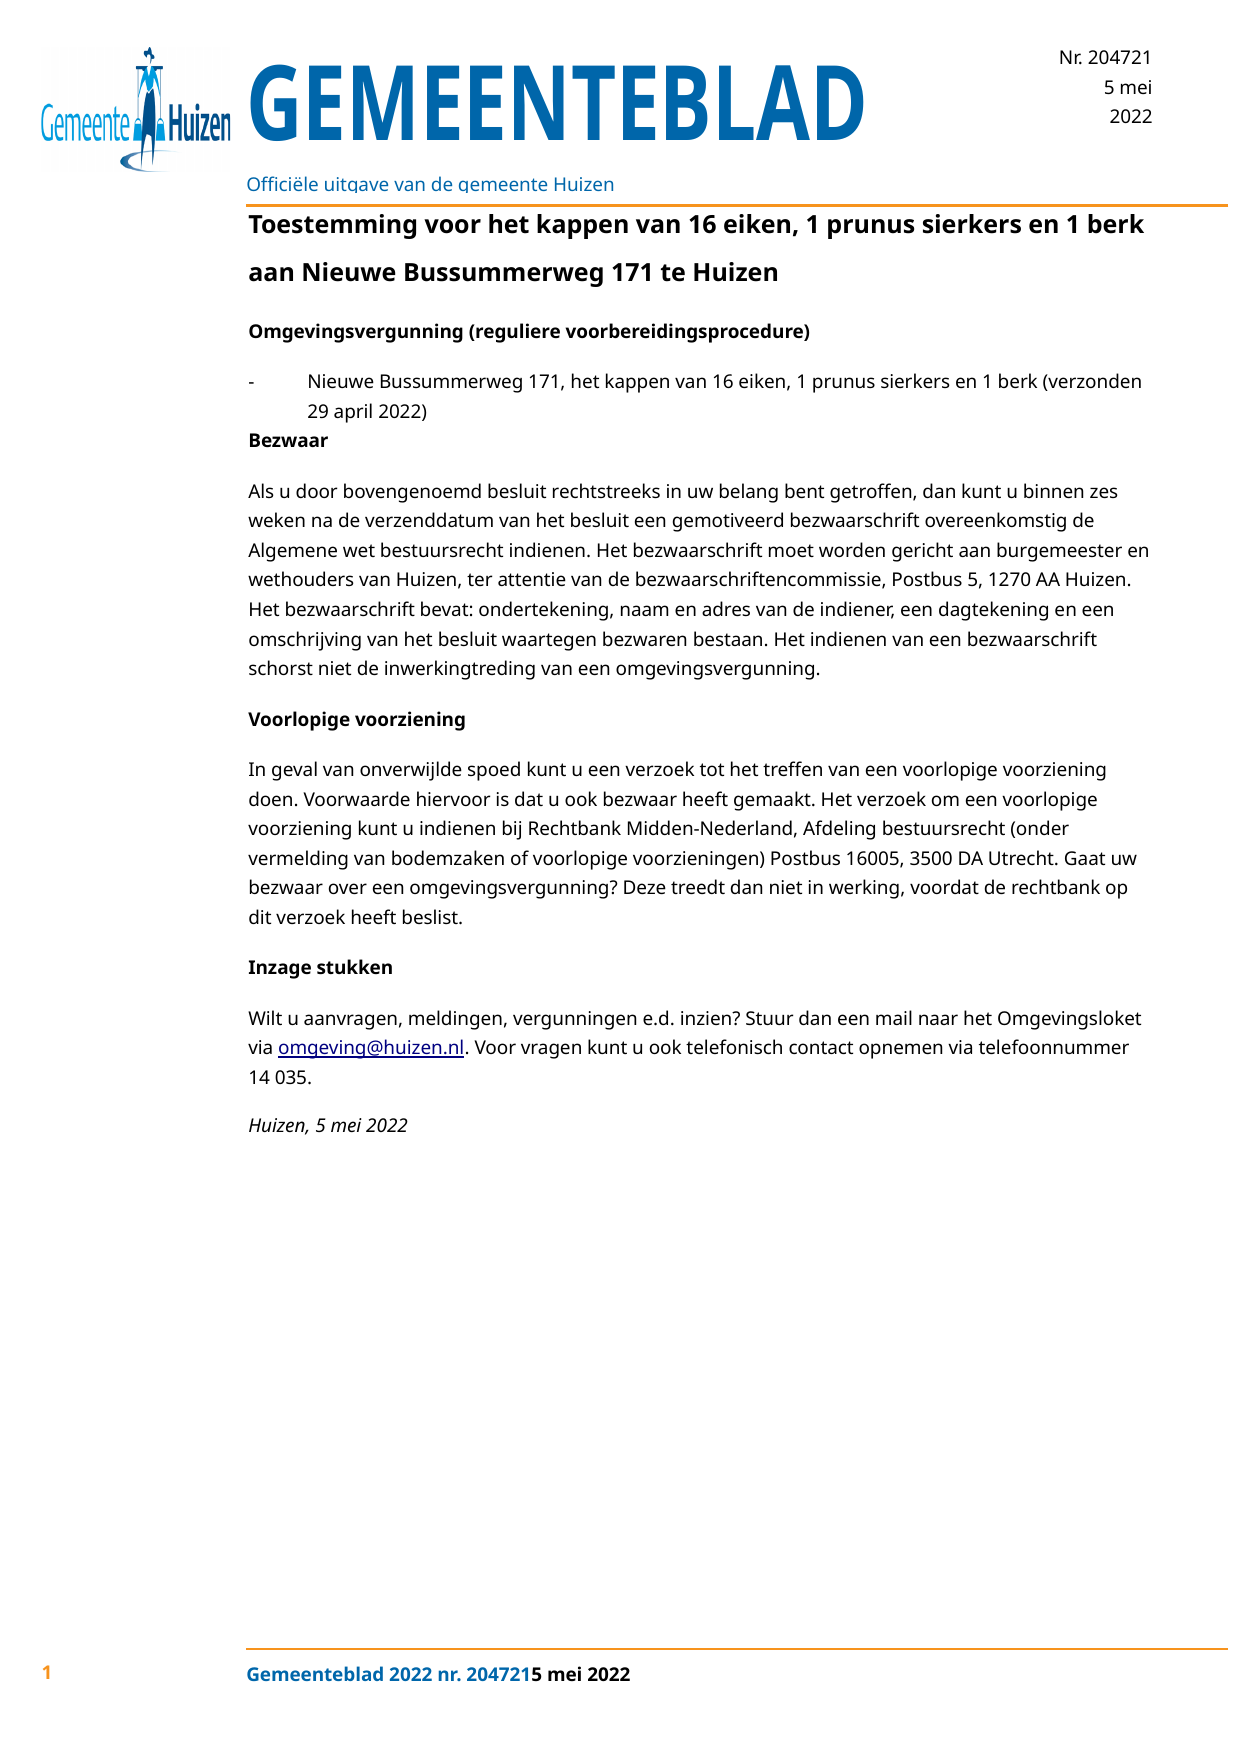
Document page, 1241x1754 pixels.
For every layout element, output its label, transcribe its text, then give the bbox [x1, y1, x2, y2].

text Inzage stukken [248, 954, 1152, 980]
text Als u door bovengenoemd besluit rechtstreeks in uw belang bent getroffen, dan kunt u binnen zes weken na de verzenddatum van het besluit een gemotiveerd bezwaarschrift overeenkomstig de Algemene wet bestuursrecht indienen. Het bezwaarschrift moet worden gericht aan burgemeester en wethouders van Huizen, ter attentie van de bezwaarschriftencommissie, Postbus 5, 1270 AA Huizen. Het bezwaarschrift bevat: ondertekening, naam en adres van de indiener, een dagtekening en een omschrijving van het besluit waartegen bezwaren bestaan. Het indienen van een bezwaarschrift schorst niet de inwerkingtreding van een omgevingsvergunning. [248, 478, 1152, 681]
text Huizen, 5 mei 2022 [248, 1112, 1152, 1138]
text In geval van onverwijlde spoed kunt u een verzoek tot het treffen van een voorlopige voorziening doen. Voorwaarde hiervoor is dat u ook bezwaar heeft gemaakt. Het verzoek om een voorlopige voorziening kunt u indienen bij Rechtbank Midden-Nederland, Afdeling bestuursrecht (onder vermelding van bodemzaken of voorlopige voorzieningen) Postbus 16005, 3500 DA Utrecht. Gaat uw bezwaar over een omgevingsvergunning? Deze treedt dan niet in werking, voordat de rechtbank op dit verzoek heeft beslist. [248, 756, 1152, 930]
picture [41, 47, 231, 172]
text Toestemming voor het kappen van 16 eiken, 1 prunus sierkers en 1 berk aan Nieuwe Bussummerweg 171 te Huizen [248, 207, 1152, 288]
text Voorlopige voorziening [248, 706, 1152, 732]
list Nieuwe Bussummerweg 171, het kappen van 16 eiken, 1 prunus sierkers en 1 berk (verzonden 29 april 2022) [248, 368, 1152, 424]
text Bezwaar [248, 427, 1152, 453]
text Wilt u aanvragen, meldingen, vergunningen e.d. inzien? Stuur dan een mail naar het Omgevingsloket via omgeving@huizen.nl. Voor vragen kunt u ook telefonisch contact opnemen via telefoonnummer 14 035. [248, 1005, 1152, 1090]
text Omgevingsvergunning (reguliere voorbereidingsprocedure) [248, 318, 1152, 344]
